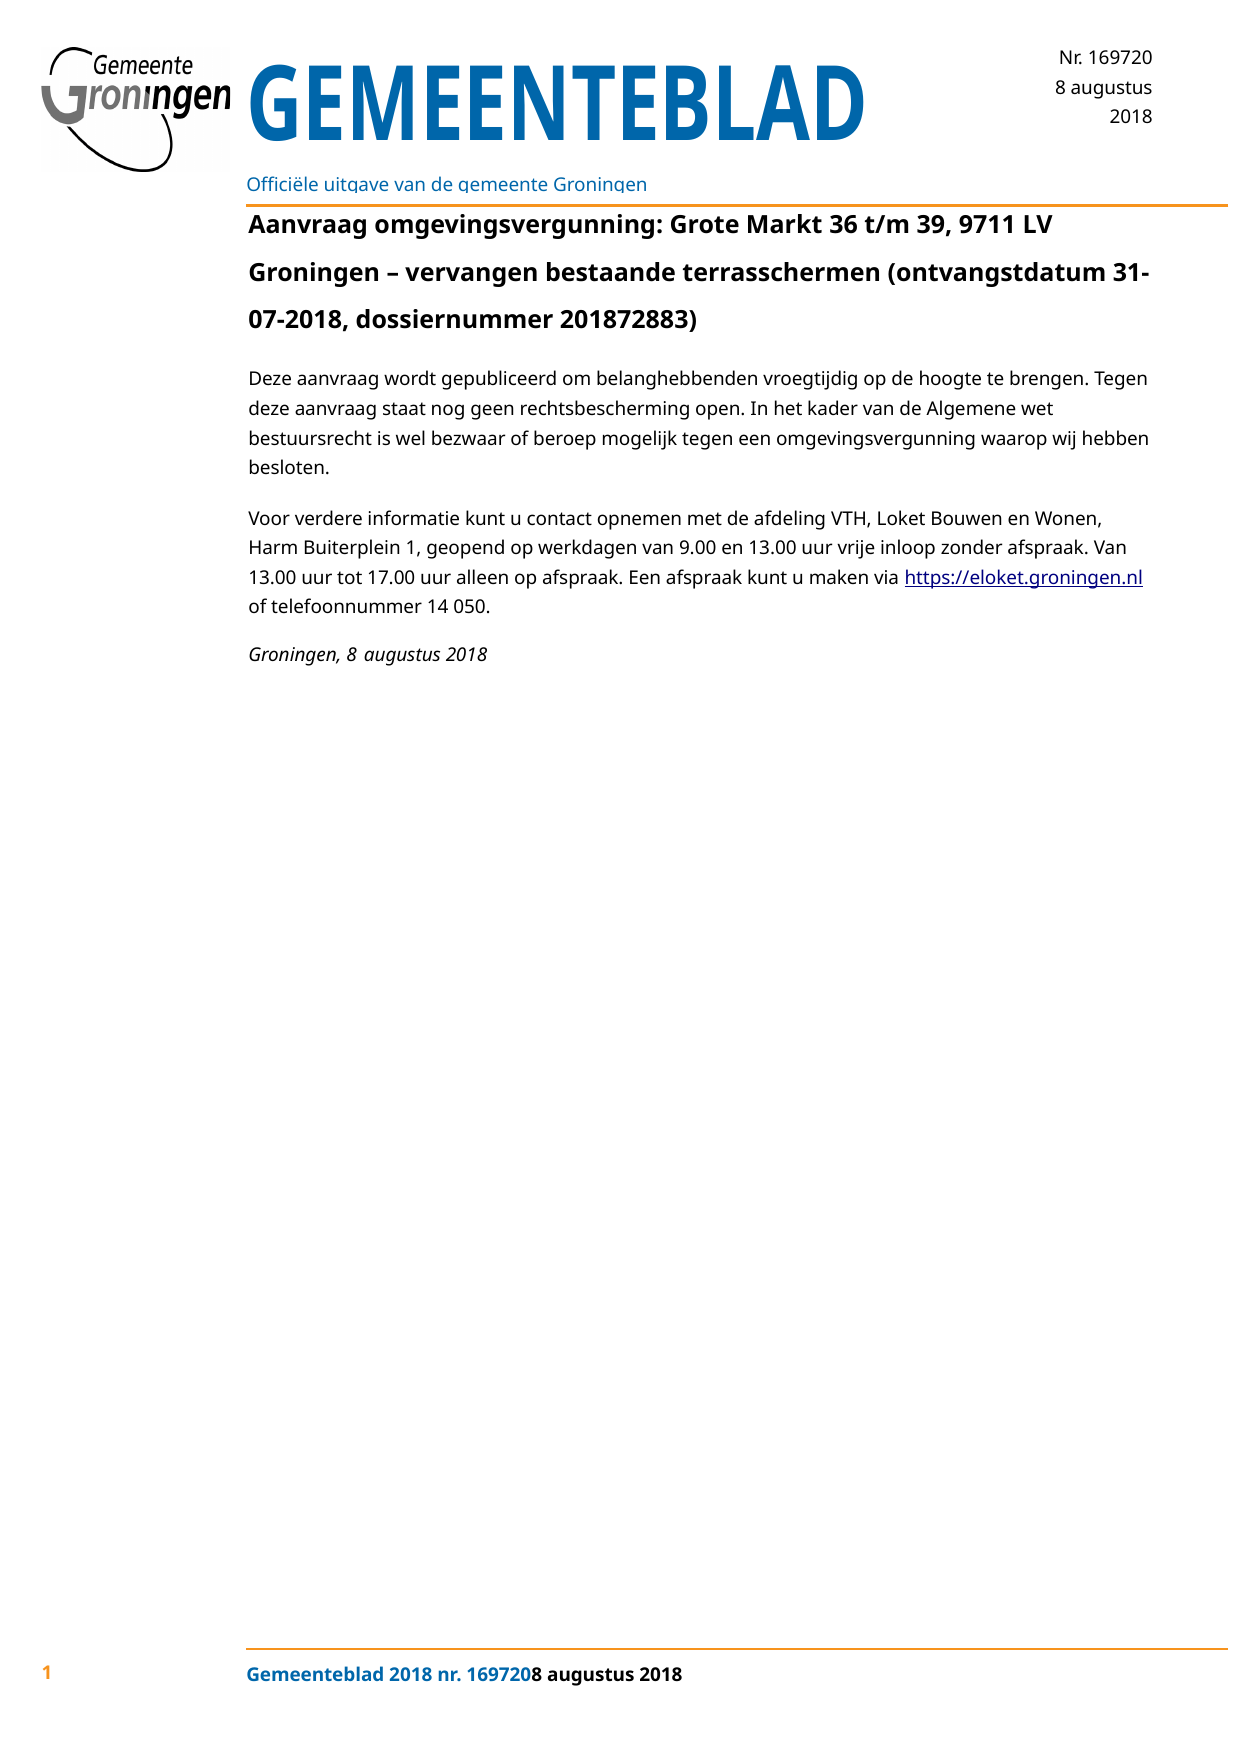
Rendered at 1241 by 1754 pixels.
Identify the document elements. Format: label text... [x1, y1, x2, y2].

text Groningen, 8 augustus 2018 [248, 641, 1152, 667]
picture [41, 47, 231, 172]
text Voor verdere informatie kunt u contact opnemen met de afdeling VTH, Loket Bouwen en Wonen, Harm Buiterplein 1, geopend op werkdagen van 9.00 en 13.00 uur vrije inloop zonder afspraak. Van 13.00 uur tot 17.00 uur alleen op afspraak. Een afspraak kunt u maken via https://eloket.groningen.nl of telefoonnummer 14 050. [248, 505, 1152, 619]
text Deze aanvraag wordt gepubliceerd om belanghebbenden vroegtijdig op de hoogte te brengen. Tegen deze aanvraag staat nog geen rechtsbescherming open. In het kader van de Algemene wet bestuursrecht is wel bezwaar of beroep mogelijk tegen een omgevingsvergunning waarop wij hebben besloten. [248, 366, 1152, 480]
text Aanvraag omgevingsvergunning: Grote Markt 36 t/m 39, 9711 LV Groningen – vervangen bestaande terrasschermen (ontvangstdatum 31-07-2018, dossiernummer 201872883) [248, 207, 1152, 336]
